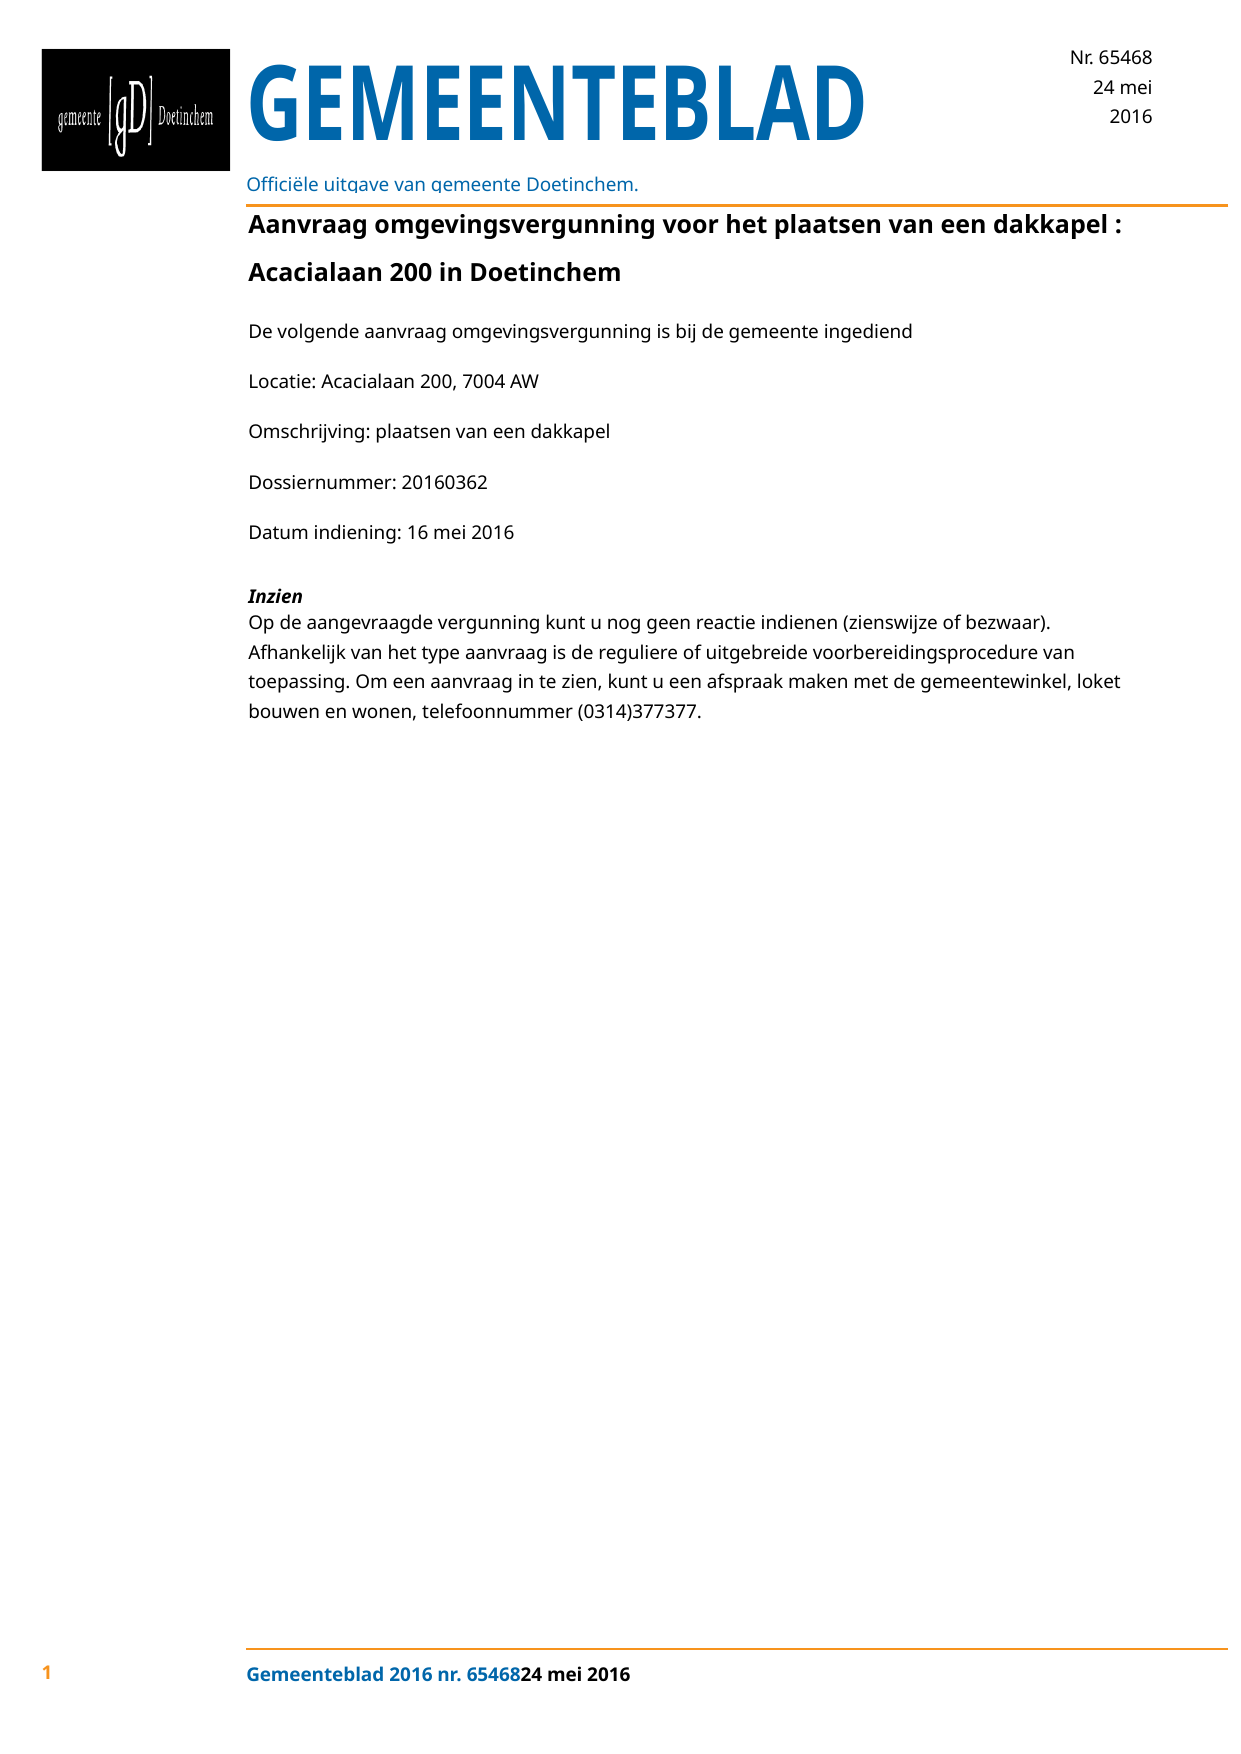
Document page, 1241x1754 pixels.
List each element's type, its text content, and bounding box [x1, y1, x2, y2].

text Locatie: Acacialaan 200, 7004 AW [248, 368, 1152, 394]
text De volgende aanvraag omgevingsvergunning is bij de gemeente ingediend [248, 318, 1152, 344]
text Inzien [248, 583, 1152, 609]
picture [41, 47, 231, 172]
text Omschrijving: plaatsen van een dakkapel [248, 419, 1152, 444]
text Dossiernummer: 20160362 [248, 469, 1152, 495]
text Aanvraag omgevingsvergunning voor het plaatsen van een dakkapel : Acacialaan 200 in Doetinchem [248, 207, 1152, 288]
text Op de aangevraagde vergunning kunt u nog geen reactie indienen (zienswijze of bezwaar). Afhankelijk van het type aanvraag is de reguliere of uitgebreide voorbereidingsprocedure van toepassing. Om een aanvraag in te zien, kunt u een afspraak maken met de gemeentewinkel, loket bouwen en wonen, telefoonnummer (0314)377377. [248, 609, 1152, 724]
text Datum indiening: 16 mei 2016 [248, 519, 1152, 545]
